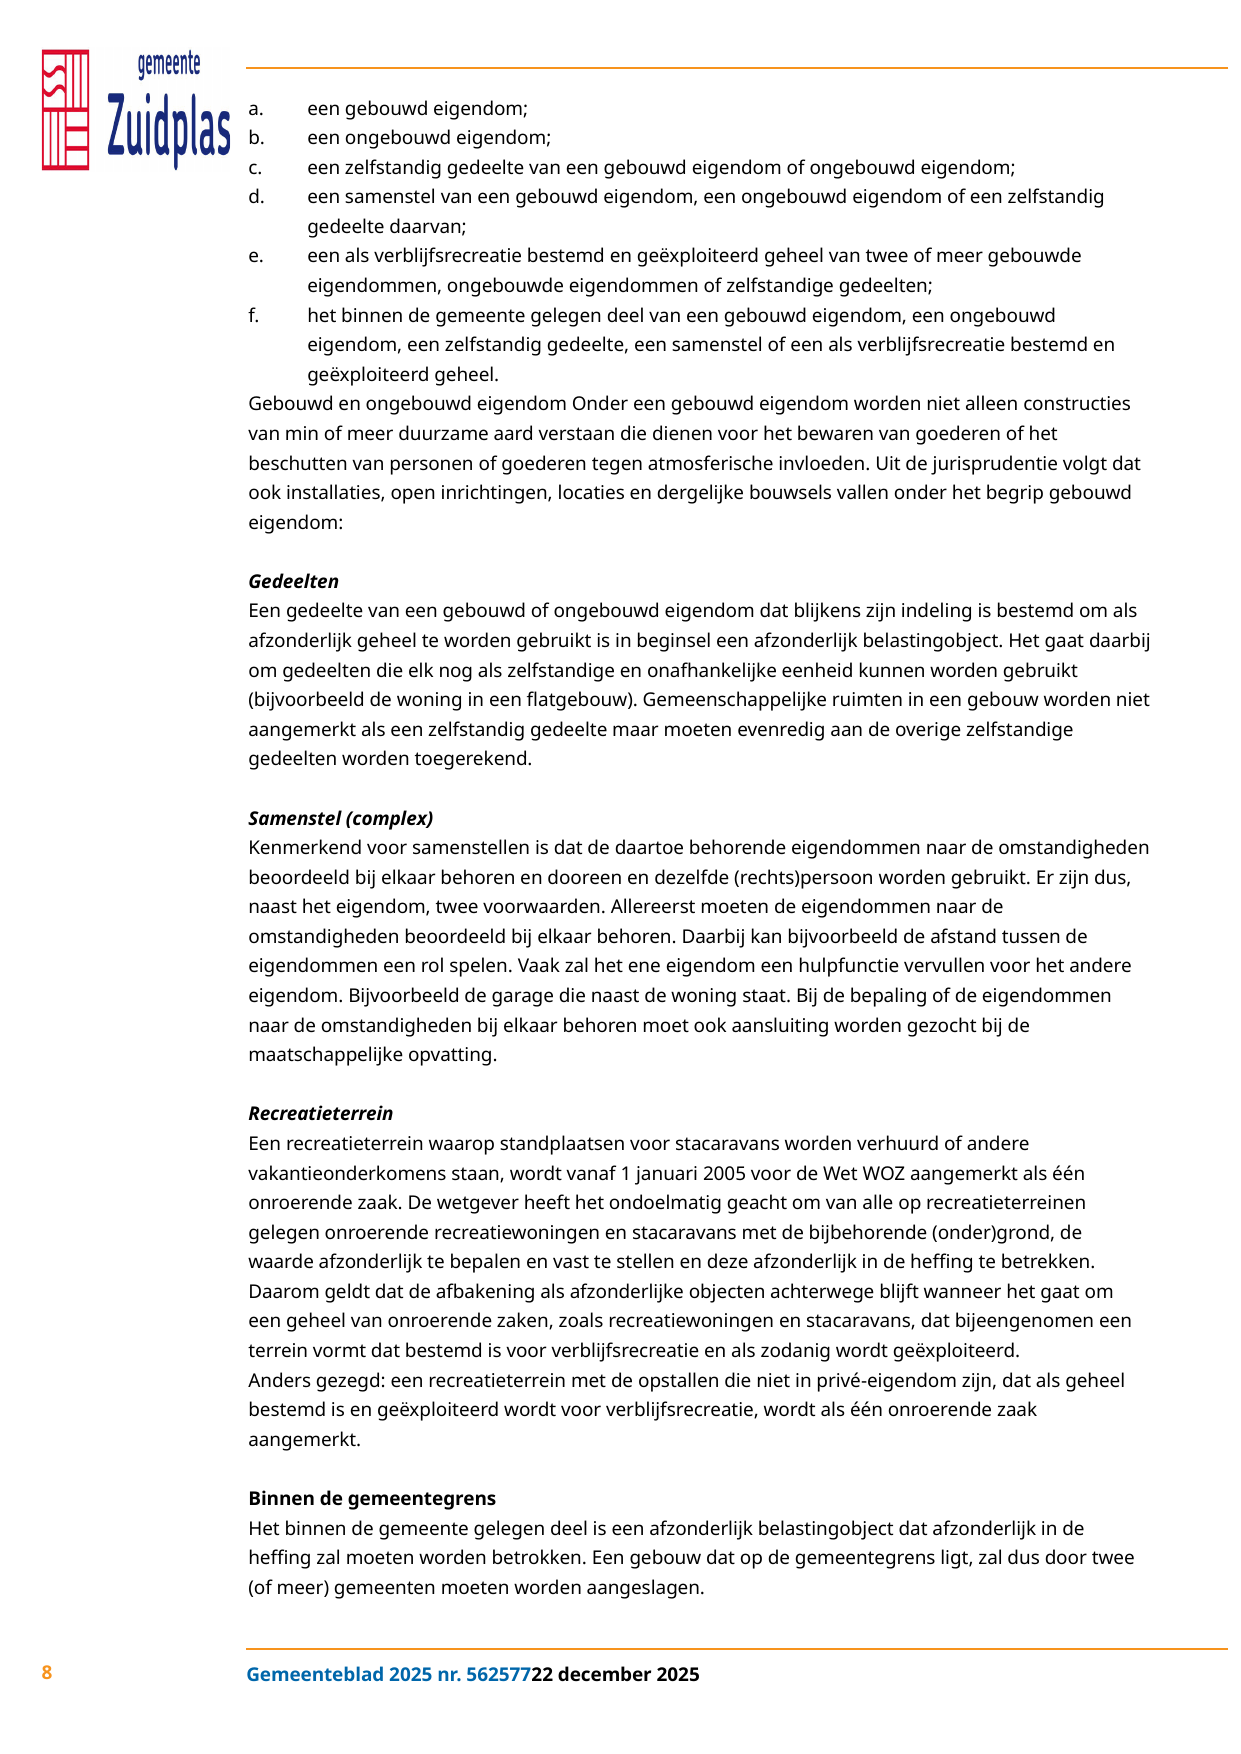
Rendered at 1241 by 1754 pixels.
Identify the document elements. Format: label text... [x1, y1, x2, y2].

text Een recreatieterrein waarop standplaatsen voor stacaravans worden verhuurd of andere vakantieonderkomens staan, wordt vanaf 1 januari 2005 voor de Wet WOZ aangemerkt als één onroerende zaak. De wetgever heeft het ondoelmatig geacht om van alle op recreatieterreinen gelegen onroerende recreatiewoningen en stacaravans met de bijbehorende (onder)grond, de waarde afzonderlijk te bepalen en vast te stellen en deze afzonderlijk in de heffing te betrekken. Daarom geldt dat de afbakening als afzonderlijke objecten achterwege blijft wanneer het gaat om een geheel van onroerende zaken, zoals recreatiewoningen en stacaravans, dat bijeengenomen een terrein vormt dat bestemd is voor verblijfsrecreatie en als zodanig wordt geëxploiteerd. [248, 1130, 1152, 1363]
list een gebouwd eigendom; [248, 95, 1152, 121]
text Kenmerkend voor samenstellen is dat de daartoe behorende eigendommen naar de omstandigheden beoordeeld bij elkaar behoren en dooreen en dezelfde (rechts)persoon worden gebruikt. Er zijn dus, naast het eigendom, twee voorwaarden. Allereerst moeten de eigendommen naar de omstandigheden beoordeeld bij elkaar behoren. Daarbij kan bijvoorbeeld de afstand tussen de eigendommen een rol spelen. Vaak zal het ene eigendom een hulpfunctie vervullen voor het andere eigendom. Bijvoorbeeld de garage die naast de woning staat. Bij de bepaling of de eigendommen naar de omstandigheden bij elkaar behoren moet ook aansluiting worden gezocht bij de maatschappelijke opvatting. [248, 834, 1152, 1067]
text Het binnen de gemeente gelegen deel is een afzonderlijk belastingobject dat afzonderlijk in de heffing zal moeten worden betrokken. Een gebouw dat op de gemeentegrens ligt, zal dus door twee (of meer) gemeenten moeten worden aangeslagen. [248, 1515, 1152, 1600]
text Gedeelten [248, 568, 1152, 594]
picture [41, 47, 231, 172]
list een samenstel van een gebouwd eigendom, een ongebouwd eigendom of een zelfstandig gedeelte daarvan; [248, 183, 1152, 239]
text Een gedeelte van een gebouwd of ongebouwd eigendom dat blijkens zijn indeling is bestemd om als afzonderlijk geheel te worden gebruikt is in beginsel een afzonderlijk belastingobject. Het gaat daarbij om gedeelten die elk nog als zelfstandige en onafhankelijke eenheid kunnen worden gebruikt (bijvoorbeeld de woning in een flatgebouw). Gemeenschappelijke ruimten in een gebouw worden niet aangemerkt als een zelfstandig gedeelte maar moeten evenredig aan de overige zelfstandige gedeelten worden toegerekend. [248, 598, 1152, 771]
text Gebouwd en ongebouwd eigendom Onder een gebouwd eigendom worden niet alleen constructies van min of meer duurzame aard verstaan die dienen voor het bewaren van goederen of het beschutten van personen of goederen tegen atmosferische invloeden. Uit de jurisprudentie volgt dat ook installaties, open inrichtingen, locaties en dergelijke bouwsels vallen onder het begrip gebouwd eigendom: [248, 391, 1152, 535]
list een als verblijfsrecreatie bestemd en geëxploiteerd geheel van twee of meer gebouwde eigendommen, ongebouwde eigendommen of zelfstandige gedeelten; [248, 243, 1152, 298]
text Samenstel (complex) [248, 805, 1152, 831]
text Recreatieterrein [248, 1101, 1152, 1126]
list het binnen de gemeente gelegen deel van een gebouwd eigendom, een ongebouwd eigendom, een zelfstandig gedeelte, een samenstel of een als verblijfsrecreatie bestemd en geëxploiteerd geheel. [248, 302, 1152, 387]
text Anders gezegd: een recreatieterrein met de opstallen die niet in privé-eigendom zijn, dat als geheel bestemd is en geëxploiteerd wordt voor verblijfsrecreatie, wordt als één onroerende zaak aangemerkt. [248, 1367, 1152, 1452]
text Binnen de gemeentegrens [248, 1485, 1152, 1511]
list een zelfstandig gedeelte van een gebouwd eigendom of ongebouwd eigendom; [248, 154, 1152, 180]
list een ongebouwd eigendom; [248, 124, 1152, 150]
